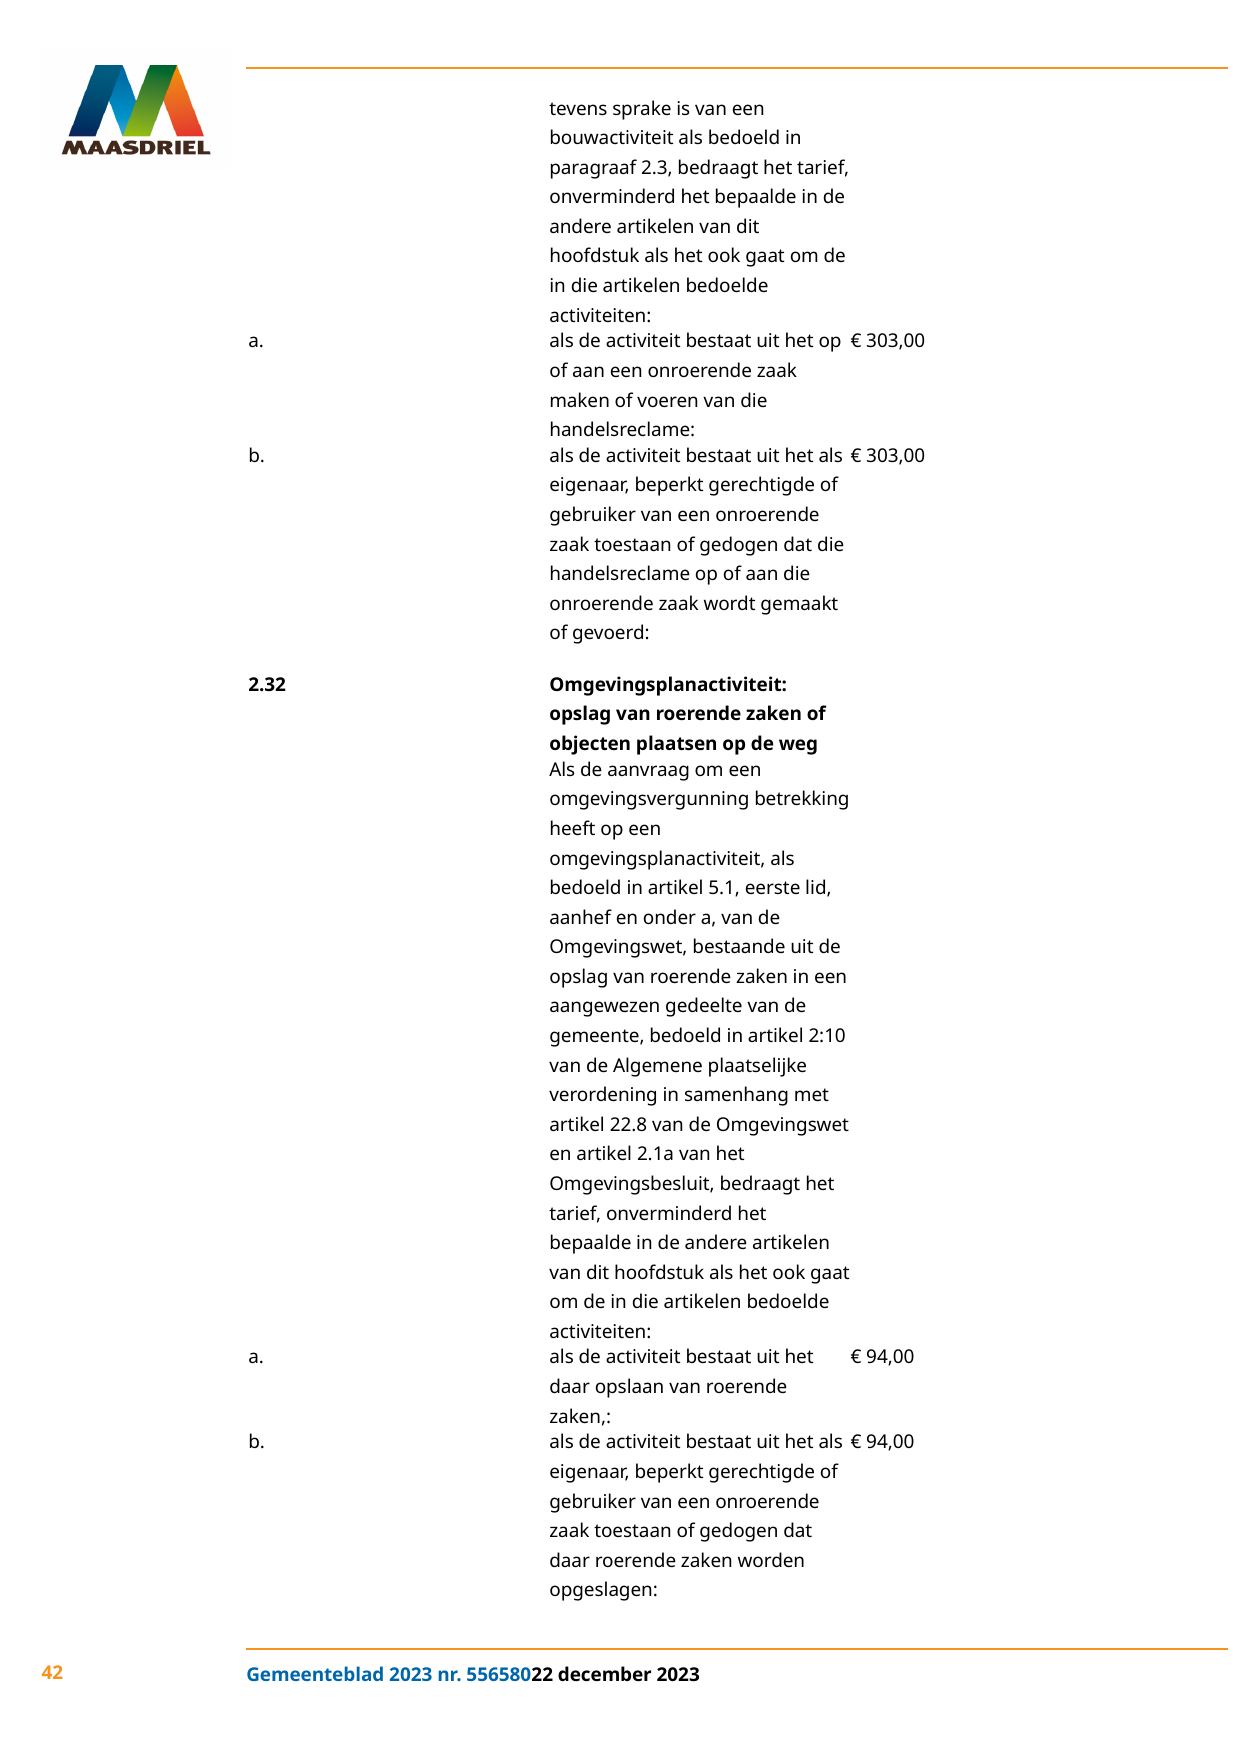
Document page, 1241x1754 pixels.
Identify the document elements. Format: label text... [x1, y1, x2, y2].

table_cell a. [248, 1344, 549, 1429]
table_cell [850, 671, 1152, 756]
table_cell [850, 95, 1152, 328]
table_cell € 303,00 [850, 442, 1152, 645]
table_cell € 303,00 [850, 328, 1152, 442]
table_cell b. [248, 1429, 549, 1602]
table_cell 2.32 [248, 671, 549, 756]
table_cell € 94,00 [850, 1344, 1152, 1429]
table_cell a. [248, 328, 549, 442]
table_cell [549, 645, 850, 671]
table_cell [248, 95, 549, 328]
table_cell als de activiteit bestaat uit het als eigenaar, beperkt gerechtigde of gebruiker van een onroerende zaak toestaan of gedogen dat die handelsreclame op of aan die onroerende zaak wordt gemaakt of gevoerd: [549, 442, 850, 645]
table_cell [248, 645, 549, 671]
table_cell [850, 645, 1152, 671]
table_cell als de activiteit bestaat uit het op of aan een onroerende zaak maken of voeren van die handelsreclame: [549, 328, 850, 442]
table_cell Als de aanvraag om een omgevingsvergunning betrekking heeft op een omgevingsplanactiviteit, als bedoeld in artikel 5.1, eerste lid, aanhef en onder a, van de Omgevingswet, bestaande uit de opslag van roerende zaken in een aangewezen gedeelte van de gemeente, bedoeld in artikel 2:10 van de Algemene plaatselijke verordening in samenhang met artikel 22.8 van de Omgevingswet en artikel 2.1a van het Omgevingsbesluit, bedraagt het tarief, onverminderd het bepaalde in de andere artikelen van dit hoofdstuk als het ook gaat om de in die artikelen bedoelde activiteiten: [549, 756, 850, 1344]
table_cell € 94,00 [850, 1429, 1152, 1602]
table_cell [850, 756, 1152, 1344]
picture [41, 47, 231, 172]
table_cell tevens sprake is van een bouwactiviteit als bedoeld in paragraaf 2.3, bedraagt het tarief, onverminderd het bepaalde in de andere artikelen van dit hoofdstuk als het ook gaat om de in die artikelen bedoelde activiteiten: [549, 95, 850, 328]
table_cell b. [248, 442, 549, 645]
table_cell [248, 756, 549, 1344]
table_cell als de activiteit bestaat uit het daar opslaan van roerende zaken,: [549, 1344, 850, 1429]
table_cell als de activiteit bestaat uit het als eigenaar, beperkt gerechtigde of gebruiker van een onroerende zaak toestaan of gedogen dat daar roerende zaken worden opgeslagen: [549, 1429, 850, 1602]
table_cell Omgevingsplanactiviteit: opslag van roerende zaken of objecten plaatsen op de weg [549, 671, 850, 756]
